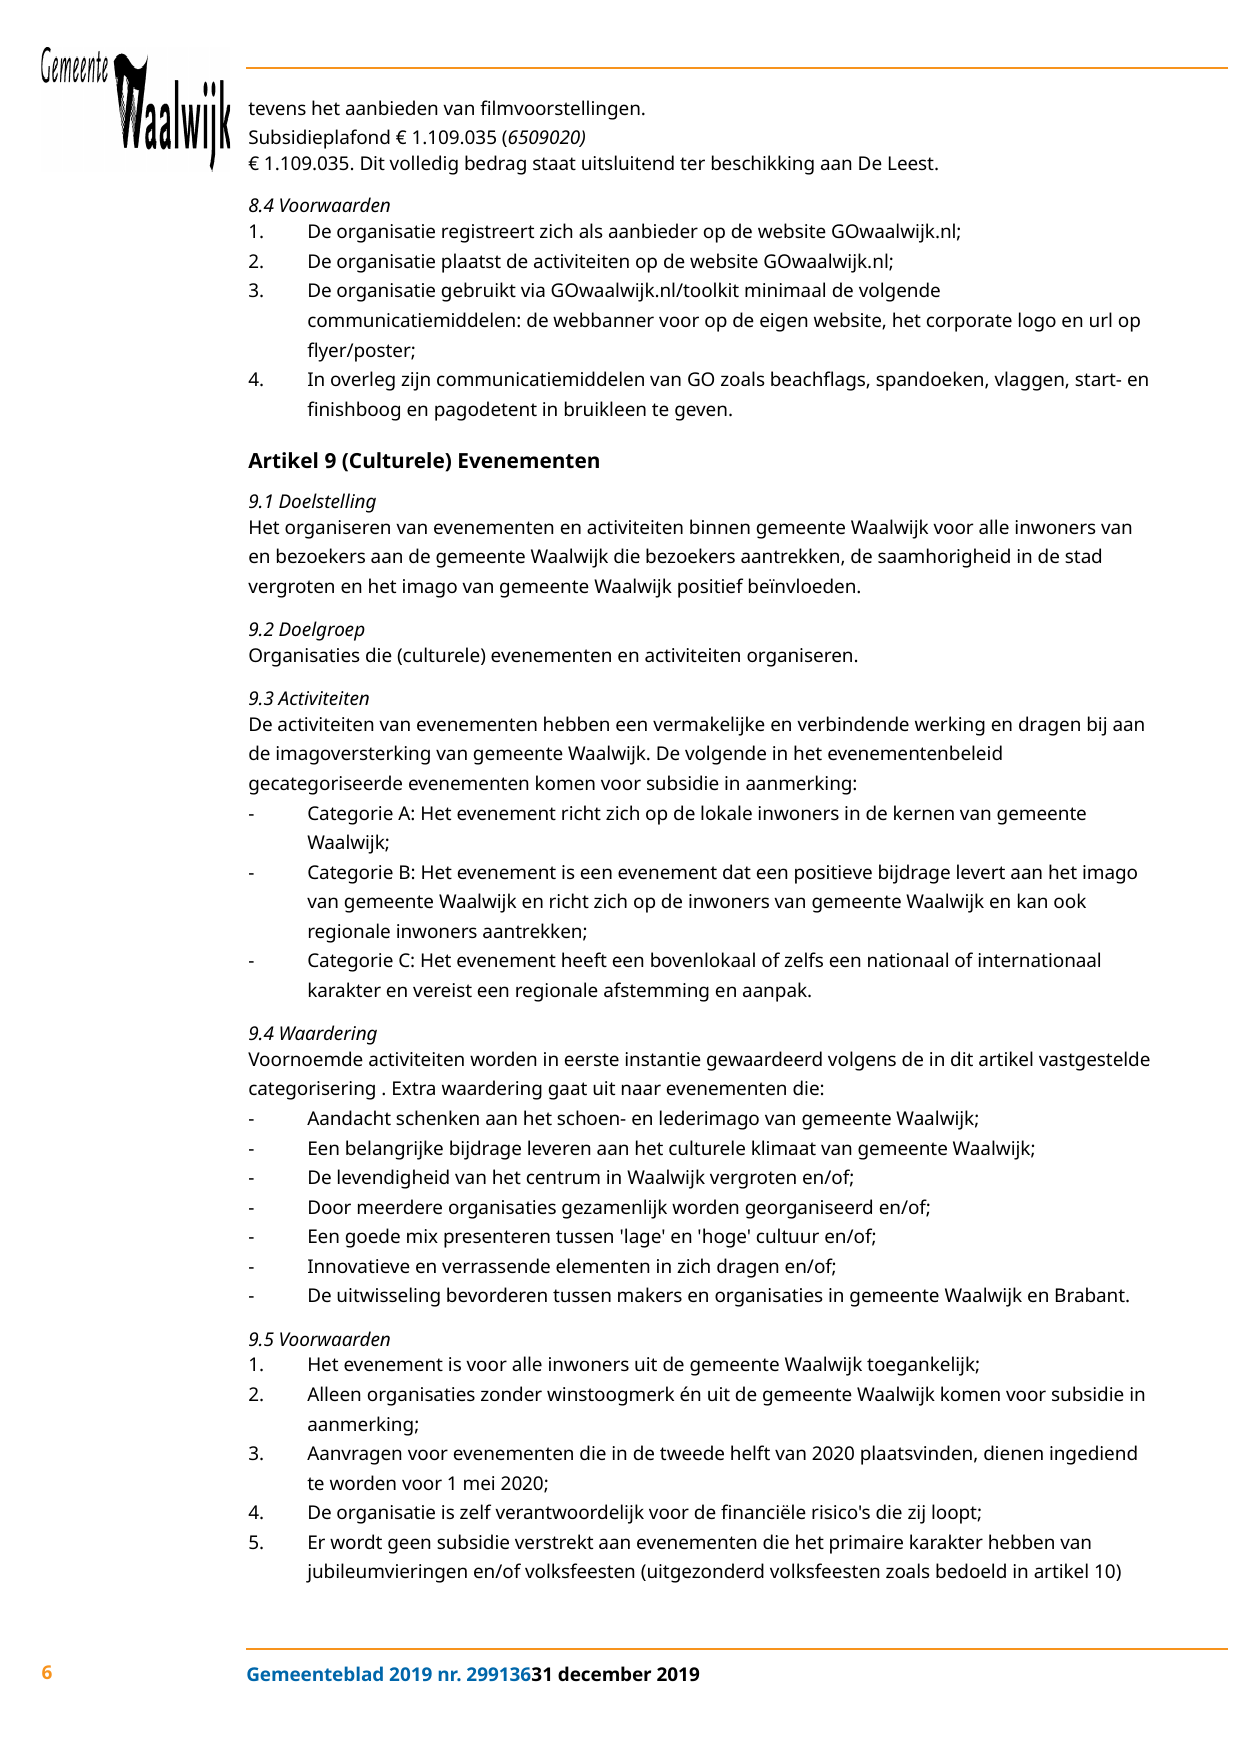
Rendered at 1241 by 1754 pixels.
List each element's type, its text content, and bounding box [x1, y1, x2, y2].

list De organisatie is zelf verantwoordelijk voor de financiële risico's die zij loopt; [248, 1499, 1152, 1525]
list Er wordt geen subsidie verstrekt aan evenementen die het primaire karakter hebben van jubileumvieringen en/of volksfeesten (uitgezonderd volksfeesten zoals bedoeld in artikel 10) [248, 1529, 1152, 1584]
list Een goede mix presenteren tussen 'lage' en 'hoge' cultuur en/of; [248, 1223, 1152, 1249]
text 8.4 Voorwaarden [248, 193, 1152, 218]
list Innovatieve en verrassende elementen in zich dragen en/of; [248, 1253, 1152, 1279]
list Alleen organisaties zonder winstoogmerk én uit de gemeente Waalwijk komen voor subsidie in aanmerking; [248, 1381, 1152, 1436]
table_cell € 1.109.035. Dit volledig bedrag staat uitsluitend ter beschikking aan De Leest. [248, 150, 1152, 176]
list Aandacht schenken aan het schoen- en lederimago van gemeente Waalwijk; [248, 1105, 1152, 1131]
list Door meerdere organisaties gezamenlijk worden georganiseerd en/of; [248, 1194, 1152, 1220]
text Artikel 9 (Culturele) Evenementen [248, 446, 1152, 475]
list Categorie A: Het evenement richt zich op de lokale inwoners in de kernen van gemeente Waalwijk; [248, 800, 1152, 855]
table_header Subsidieplafond € 1.109.035 (6509020) [248, 125, 1152, 150]
list Aanvragen voor evenementen die in de tweede helft van 2020 plaatsvinden, dienen ingediend te worden voor 1 mei 2020; [248, 1440, 1152, 1496]
list In overleg zijn communicatiemiddelen van GO zoals beachflags, spandoeken, vlaggen, start- en finishboog en pagodetent in bruikleen te geven. [248, 366, 1152, 422]
text 9.1 Doelstelling [248, 488, 1152, 514]
list De organisatie plaatst de activiteiten op de website GOwaalwijk.nl; [248, 248, 1152, 274]
text 9.3 Activiteiten [248, 685, 1152, 711]
text Het organiseren van evenementen en activiteiten binnen gemeente Waalwijk voor alle inwoners van en bezoekers aan de gemeente Waalwijk die bezoekers aantrekken, de saamhorigheid in de stad vergroten en het imago van gemeente Waalwijk positief beïnvloeden. [248, 514, 1152, 599]
picture [41, 47, 231, 172]
list Een belangrijke bijdrage leveren aan het culturele klimaat van gemeente Waalwijk; [248, 1135, 1152, 1161]
list De uitwisseling bevorderen tussen makers en organisaties in gemeente Waalwijk en Brabant. [248, 1283, 1152, 1308]
list De levendigheid van het centrum in Waalwijk vergroten en/of; [248, 1164, 1152, 1190]
text 9.4 Waardering [248, 1020, 1152, 1046]
text Organisaties die (culturele) evenementen en activiteiten organiseren. [248, 642, 1152, 668]
list Categorie C: Het evenement heeft een bovenlokaal of zelfs een nationaal of internationaal karakter en vereist een regionale afstemming en aanpak. [248, 948, 1152, 1003]
text tevens het aanbieden van filmvoorstellingen. [248, 95, 1152, 121]
text Voornoemde activiteiten worden in eerste instantie gewaardeerd volgens de in dit artikel vastgestelde categorisering . Extra waardering gaat uit naar evenementen die: [248, 1046, 1152, 1101]
list De organisatie registreert zich als aanbieder op de website GOwaalwijk.nl; [248, 218, 1152, 244]
list Categorie B: Het evenement is een evenement dat een positieve bijdrage levert aan het imago van gemeente Waalwijk en richt zich op de inwoners van gemeente Waalwijk en kan ook regionale inwoners aantrekken; [248, 859, 1152, 944]
text 9.2 Doelgroep [248, 616, 1152, 642]
list De organisatie gebruikt via GOwaalwijk.nl/toolkit minimaal de volgende communicatiemiddelen: de webbanner voor op de eigen website, het corporate logo en url op flyer/poster; [248, 278, 1152, 362]
list Het evenement is voor alle inwoners uit de gemeente Waalwijk toegankelijk; [248, 1352, 1152, 1377]
text 9.5 Voorwaarden [248, 1326, 1152, 1352]
text De activiteiten van evenementen hebben een vermakelijke en verbindende werking en dragen bij aan de imagoversterking van gemeente Waalwijk. De volgende in het evenementenbeleid gecategoriseerde evenementen komen voor subsidie in aanmerking: [248, 711, 1152, 796]
